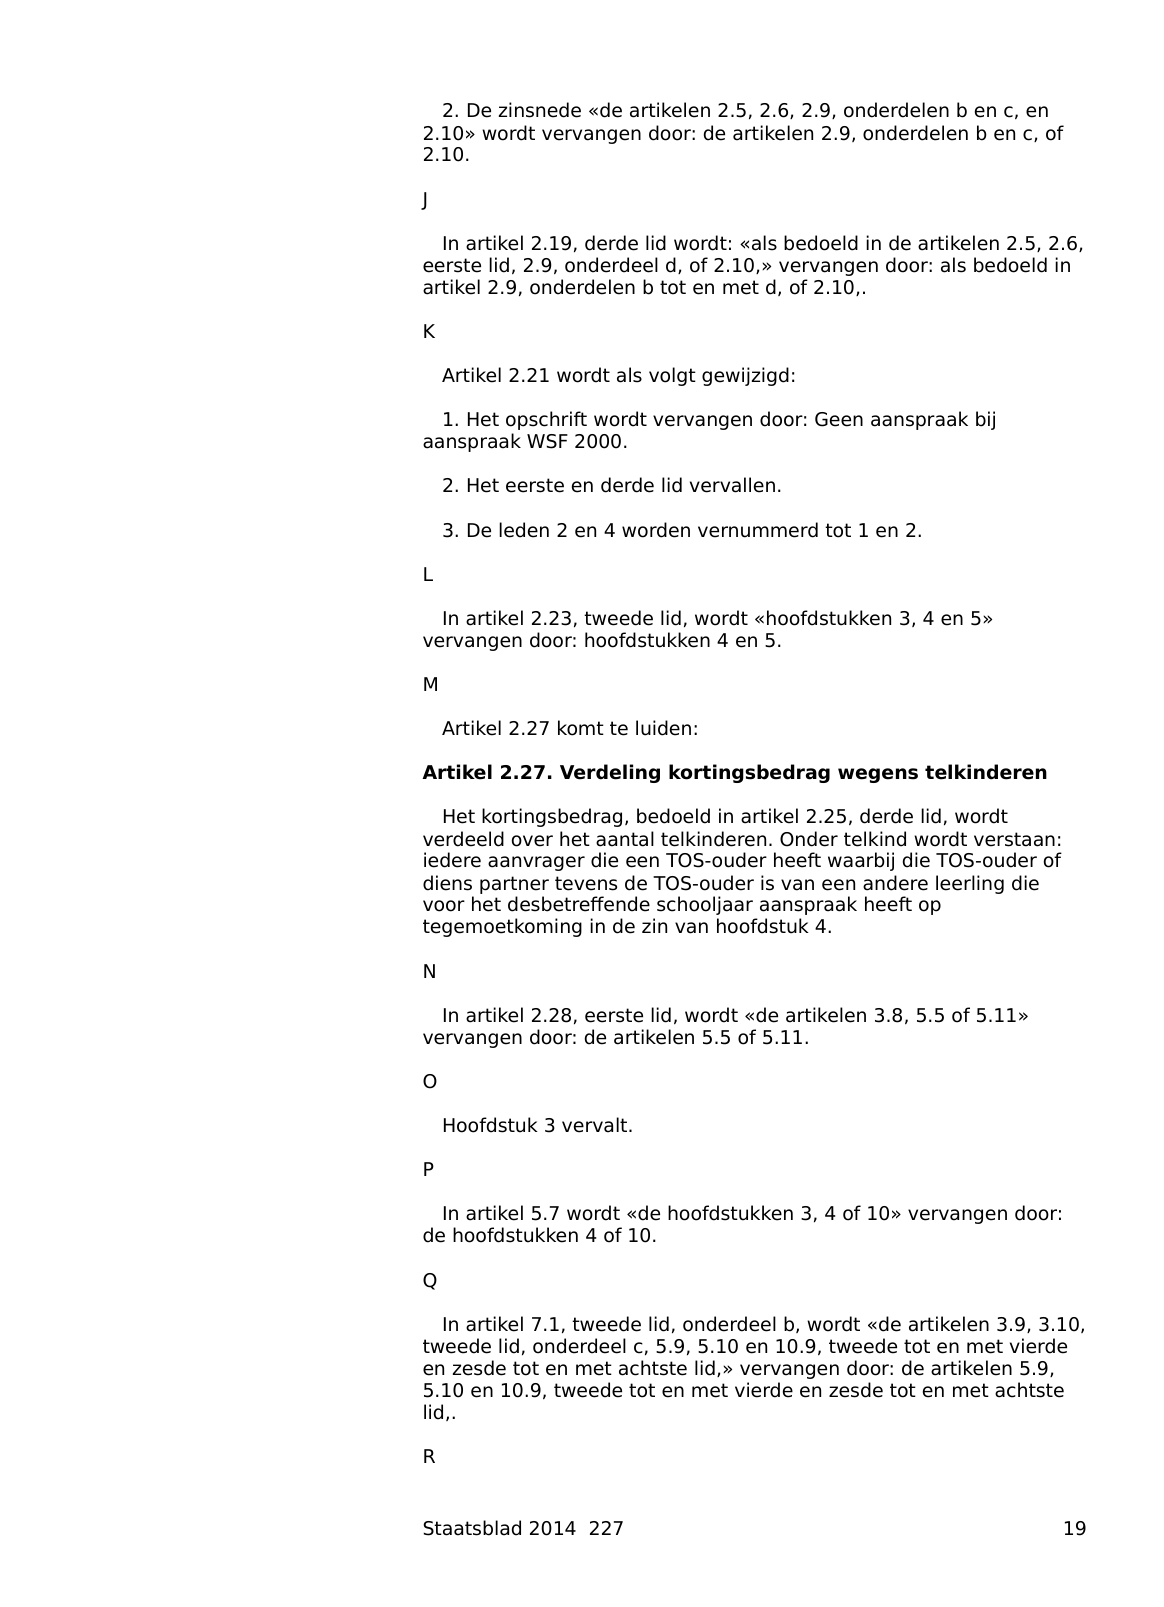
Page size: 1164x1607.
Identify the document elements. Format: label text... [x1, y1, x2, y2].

text Q [422, 1269, 1087, 1291]
text R [422, 1446, 1087, 1468]
text M [422, 674, 1087, 696]
text Hoofdstuk 3 vervalt. [422, 1115, 1087, 1137]
text P [422, 1159, 1087, 1181]
subtitle Artikel 2.27. Verdeling kortingsbedrag wegens telkinderen [422, 762, 1087, 784]
text K [422, 321, 1087, 343]
text O [422, 1071, 1087, 1093]
text Artikel 2.21 wordt als volgt gewijzigd: [422, 365, 1087, 387]
text Artikel 2.27 komt te luiden: [422, 718, 1087, 740]
text 3. De leden 2 en 4 worden vernummerd tot 1 en 2. [422, 519, 1087, 541]
text J [422, 188, 1087, 211]
text In artikel 2.23, tweede lid, wordt «hoofdstukken 3, 4 en 5» vervangen door: hoofdstukken 4 en 5. [422, 608, 1087, 652]
text L [422, 564, 1087, 586]
text In artikel 2.19, derde lid wordt: «als bedoeld in de artikelen 2.5, 2.6, eerste lid, 2.9, onderdeel d, of 2.10,» vervangen door: als bedoeld in artikel 2.9, onderdelen b tot en met d, of 2.10,. [422, 233, 1087, 299]
text 2. De zinsnede «de artikelen 2.5, 2.6, 2.9, onderdelen b en c, en 2.10» wordt vervangen door: de artikelen 2.9, onderdelen b en c, of 2.10. [422, 100, 1087, 166]
text In artikel 2.28, eerste lid, wordt «de artikelen 3.8, 5.5 of 5.11» vervangen door: de artikelen 5.5 of 5.11. [422, 1005, 1087, 1049]
text 2. Het eerste en derde lid vervallen. [422, 475, 1087, 497]
text In artikel 5.7 wordt «de hoofdstukken 3, 4 of 10» vervangen door: de hoofdstukken 4 of 10. [422, 1203, 1087, 1247]
text N [422, 961, 1087, 982]
text In artikel 7.1, tweede lid, onderdeel b, wordt «de artikelen 3.9, 3.10, tweede lid, onderdeel c, 5.9, 5.10 en 10.9, tweede tot en met vierde en zesde tot en met achtste lid,» vervangen door: de artikelen 5.9, 5.10 en 10.9, tweede tot en met vierde en zesde tot en met achtste lid,. [422, 1314, 1087, 1423]
text Het kortingsbedrag, bedoeld in artikel 2.25, derde lid, wordt verdeeld over het aantal telkinderen. Onder telkind wordt verstaan: iedere aanvrager die een TOS-ouder heeft waarbij die TOS-ouder of diens partner tevens de TOS-ouder is van een andere leerling die voor het desbetreffende schooljaar aanspraak heeft op tegemoetkoming in de zin van hoofdstuk 4. [422, 806, 1087, 938]
text 1. Het opschrift wordt vervangen door: Geen aanspraak bij aanspraak WSF 2000. [422, 409, 1087, 453]
